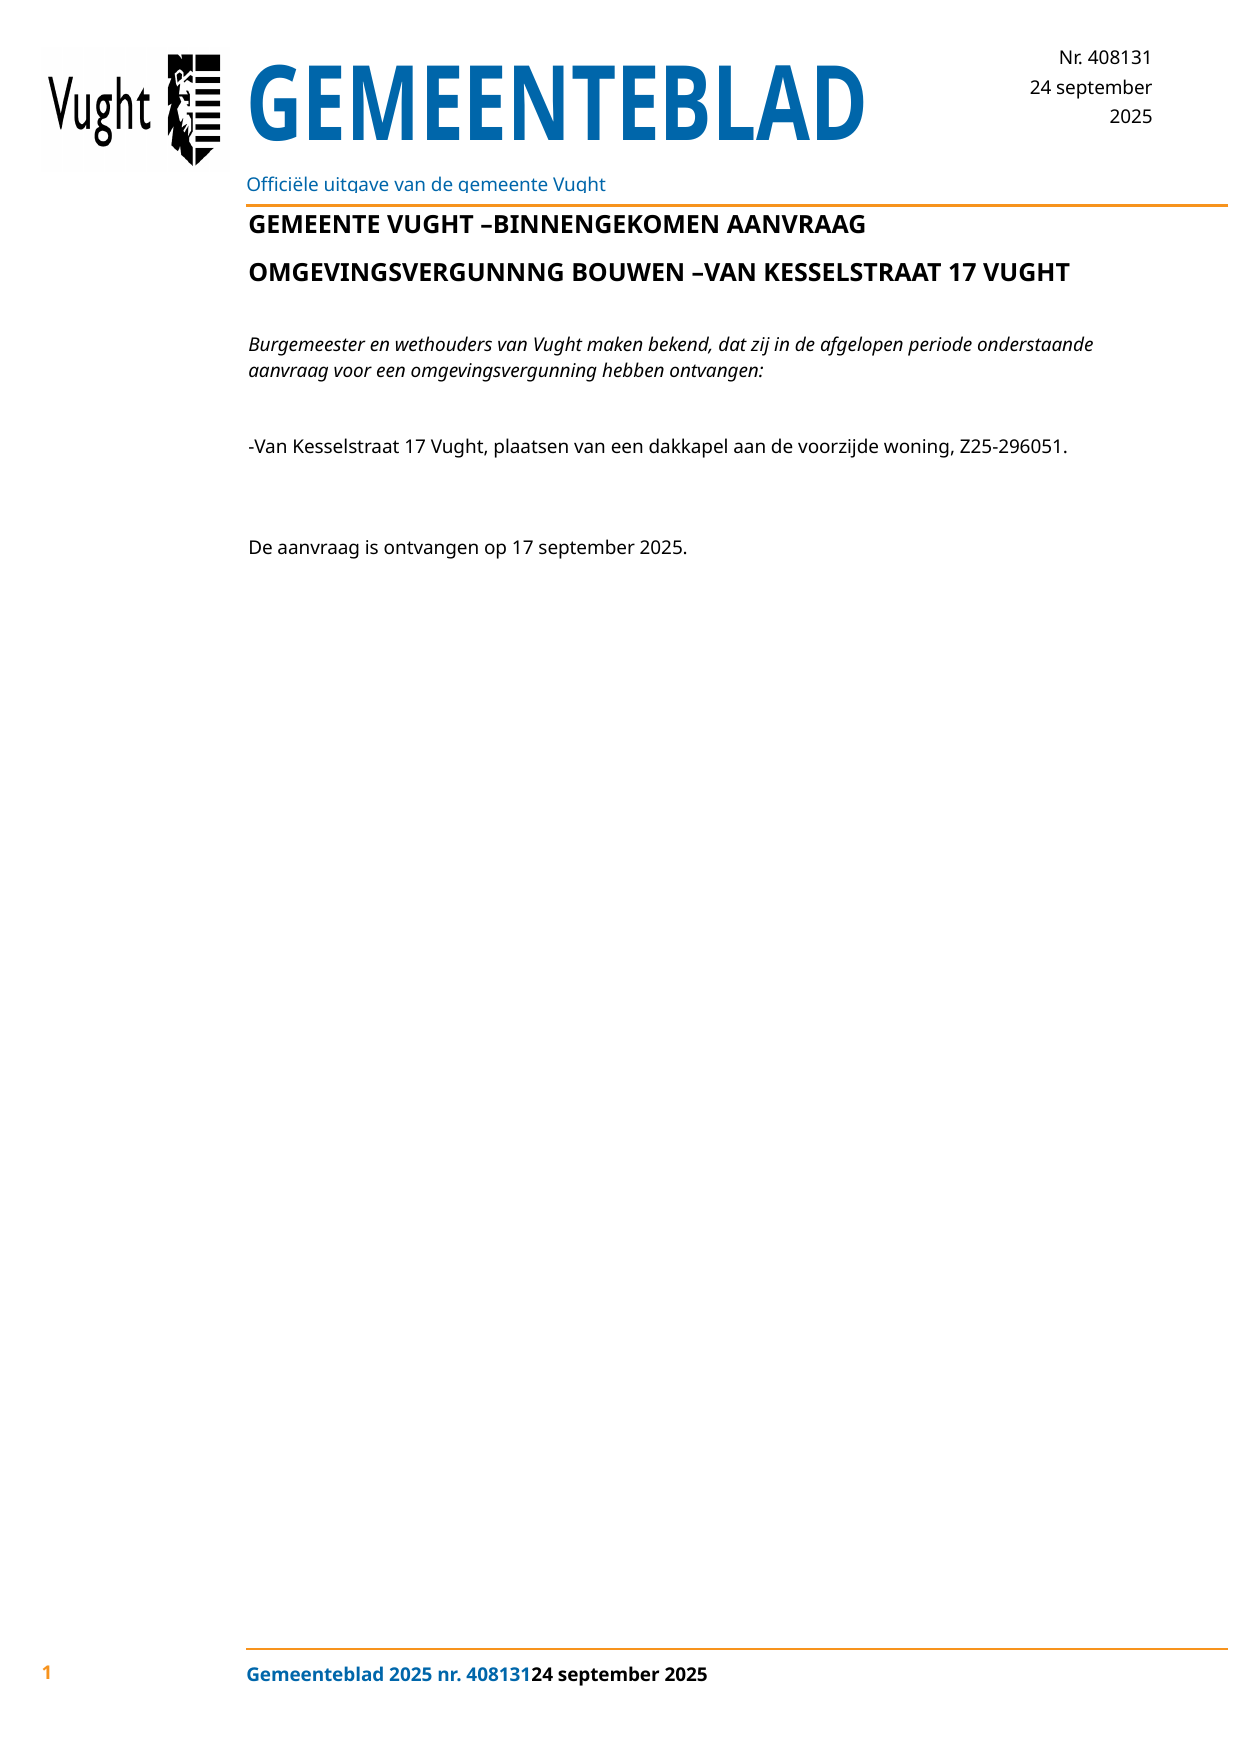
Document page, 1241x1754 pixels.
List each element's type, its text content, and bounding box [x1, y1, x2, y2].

text -Van Kesselstraat 17 Vught, plaatsen van een dakkapel aan de voorzijde woning, Z25-296051. [248, 433, 1152, 459]
text De aanvraag is ontvangen op 17 september 2025. [248, 534, 1152, 560]
text Burgemeester en wethouders van Vught maken bekend, dat zij in de afgelopen periode onderstaande aanvraag voor een omgevingsvergunning hebben ontvangen: [248, 331, 1152, 383]
text GEMEENTE VUGHT –BINNENGEKOMEN AANVRAAG OMGEVINGSVERGUNNNG BOUWEN –VAN KESSELSTRAAT 17 VUGHT [248, 207, 1152, 288]
picture [41, 47, 231, 172]
